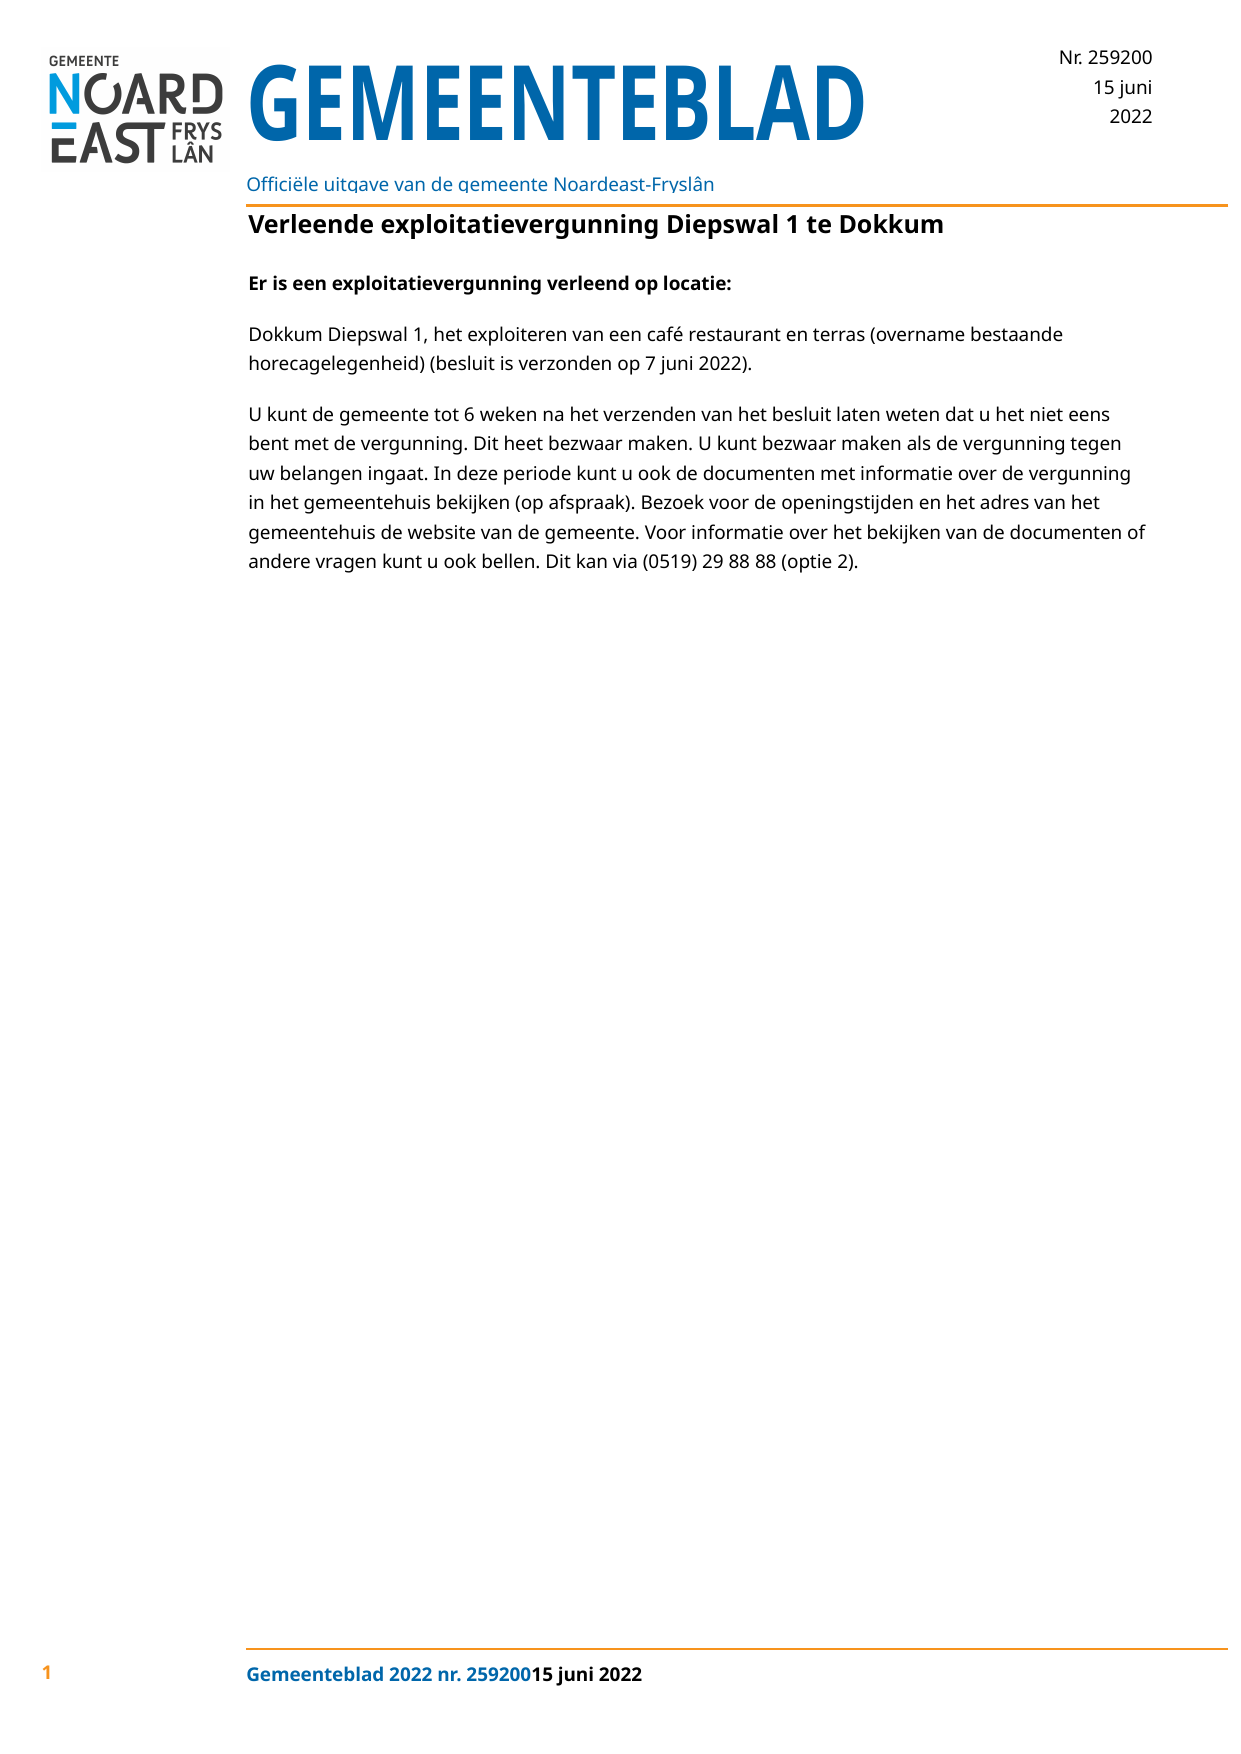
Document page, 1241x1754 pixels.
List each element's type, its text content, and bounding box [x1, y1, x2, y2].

text U kunt de gemeente tot 6 weken na het verzenden van het besluit laten weten dat u het niet eens bent met de vergunning. Dit heet bezwaar maken. U kunt bezwaar maken als de vergunning tegen uw belangen ingaat. In deze periode kunt u ook de documenten met informatie over de vergunning in het gemeentehuis bekijken (op afspraak). Bezoek voor de openingstijden en het adres van het gemeentehuis de website van de gemeente. Voor informatie over het bekijken van de documenten of andere vragen kunt u ook bellen. Dit kan via (0519) 29 88 88 (optie 2). [248, 401, 1152, 574]
picture [41, 47, 231, 172]
text Er is een exploitatievergunning verleend op locatie: [248, 270, 1152, 296]
text Verleende exploitatievergunning Diepswal 1 te Dokkum [248, 207, 1152, 241]
text Dokkum Diepswal 1, het exploiteren van een café restaurant en terras (overname bestaande horecagelegenheid) (besluit is verzonden op 7 juni 2022). [248, 321, 1152, 376]
